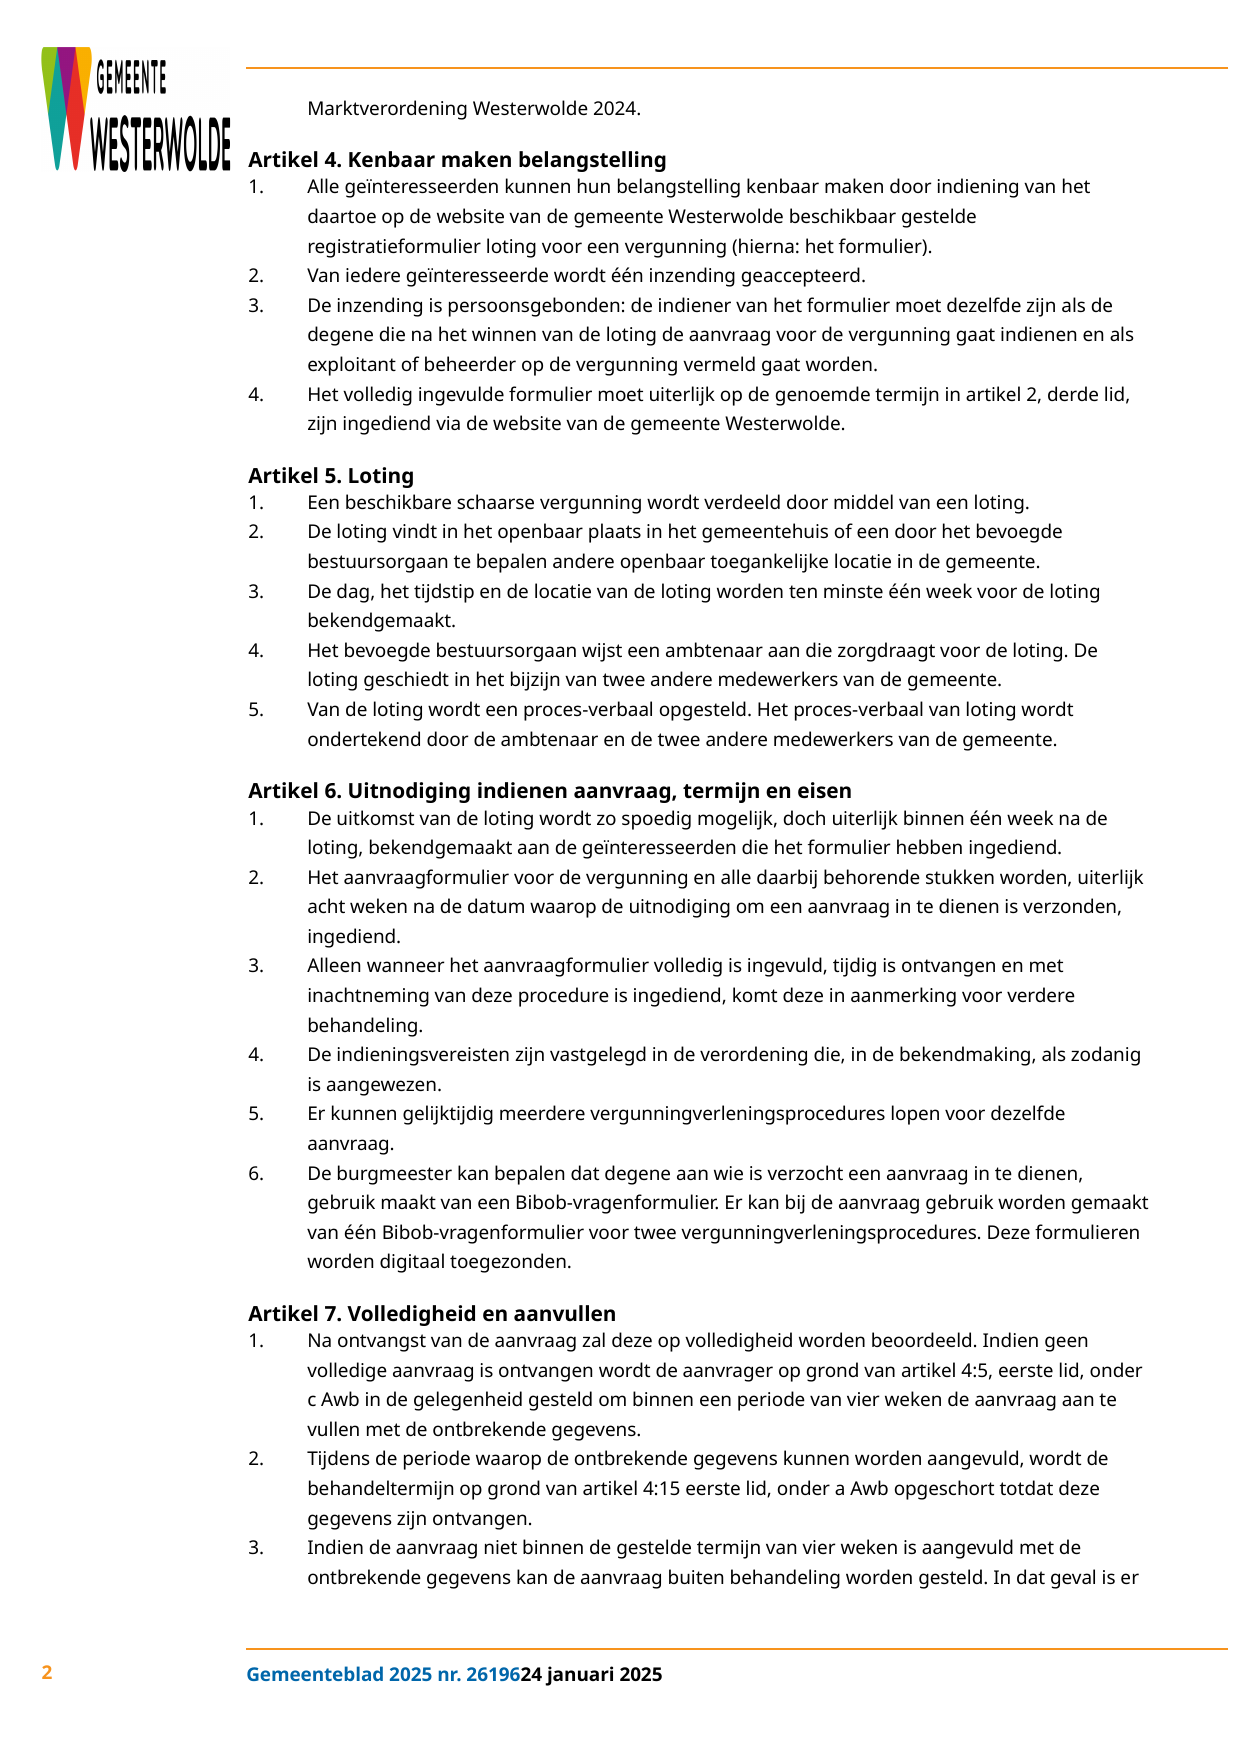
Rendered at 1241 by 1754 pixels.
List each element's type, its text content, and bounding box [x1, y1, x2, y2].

list Marktverordening Westerwolde 2024. [248, 95, 1152, 121]
list Het volledig ingevulde formulier moet uiterlijk op de genoemde termijn in artikel 2, derde lid, zijn ingediend via de website van de gemeente Westerwolde. [248, 381, 1152, 436]
text Artikel 5. Loting [248, 461, 1152, 489]
list De indieningsvereisten zijn vastgelegd in de verordening die, in de bekendmaking, als zodanig is aangewezen. [248, 1041, 1152, 1097]
list De loting vindt in het openbaar plaats in het gemeentehuis of een door het bevoegde bestuursorgaan te bepalen andere openbaar toegankelijke locatie in de gemeente. [248, 519, 1152, 574]
list Alleen wanneer het aanvraagformulier volledig is ingevuld, tijdig is ontvangen en met inachtneming van deze procedure is ingediend, komt deze in aanmerking voor verdere behandeling. [248, 953, 1152, 1037]
picture [41, 47, 231, 172]
list De burgmeester kan bepalen dat degene aan wie is verzocht een aanvraag in te dienen, gebruik maakt van een Bibob-vragenformulier. Er kan bij de aanvraag gebruik worden gemaakt van één Bibob-vragenformulier voor twee vergunningverleningsprocedures. Deze formulieren worden digitaal toegezonden. [248, 1160, 1152, 1274]
list Alle geïnteresseerden kunnen hun belangstelling kenbaar maken door indiening van het daartoe op de website van de gemeente Westerwolde beschikbaar gestelde registratieformulier loting voor een vergunning (hierna: het formulier). [248, 174, 1152, 258]
list Het aanvraagformulier voor de vergunning en alle daarbij behorende stukken worden, uiterlijk acht weken na de datum waarop de uitnodiging om een aanvraag in te dienen is verzonden, ingediend. [248, 864, 1152, 949]
list Na ontvangst van de aanvraag zal deze op volledigheid worden beoordeeld. Indien geen volledige aanvraag is ontvangen wordt de aanvrager op grond van artikel 4:5, eerste lid, onder c Awb in de gelegenheid gesteld om binnen een periode van vier weken de aanvraag aan te vullen met de ontbrekende gegevens. [248, 1327, 1152, 1442]
list Een beschikbare schaarse vergunning wordt verdeeld door middel van een loting. [248, 489, 1152, 515]
list Indien de aanvraag niet binnen de gestelde termijn van vier weken is aangevuld met de ontbrekende gegevens kan de aanvraag buiten behandeling worden gesteld. In dat geval is er [248, 1534, 1152, 1590]
text Artikel 7. Volledigheid en aanvullen [248, 1299, 1152, 1327]
list De inzending is persoonsgebonden: de indiener van het formulier moet dezelfde zijn als de degene die na het winnen van de loting de aanvraag voor de vergunning gaat indienen en als exploitant of beheerder op de vergunning vermeld gaat worden. [248, 292, 1152, 377]
text Artikel 4. Kenbaar maken belangstelling [248, 145, 1152, 174]
list De uitkomst van de loting wordt zo spoedig mogelijk, doch uiterlijk binnen één week na de loting, bekendgemaakt aan de geïnteresseerden die het formulier hebben ingediend. [248, 805, 1152, 860]
list Tijdens de periode waarop de ontbrekende gegevens kunnen worden aangevuld, wordt de behandeltermijn op grond van artikel 4:15 eerste lid, onder a Awb opgeschort totdat deze gegevens zijn ontvangen. [248, 1446, 1152, 1531]
list Van iedere geïnteresseerde wordt één inzending geaccepteerd. [248, 262, 1152, 288]
list De dag, het tijdstip en de locatie van de loting worden ten minste één week voor de loting bekendgemaakt. [248, 578, 1152, 633]
text Artikel 6. Uitnodiging indienen aanvraag, termijn en eisen [248, 776, 1152, 805]
list Het bevoegde bestuursorgaan wijst een ambtenaar aan die zorgdraagt voor de loting. De loting geschiedt in het bijzijn van twee andere medewerkers van de gemeente. [248, 637, 1152, 692]
list Van de loting wordt een proces-verbaal opgesteld. Het proces-verbaal van loting wordt ondertekend door de ambtenaar en de twee andere medewerkers van de gemeente. [248, 696, 1152, 752]
list Er kunnen gelijktijdig meerdere vergunningverleningsprocedures lopen voor dezelfde aanvraag. [248, 1101, 1152, 1156]
